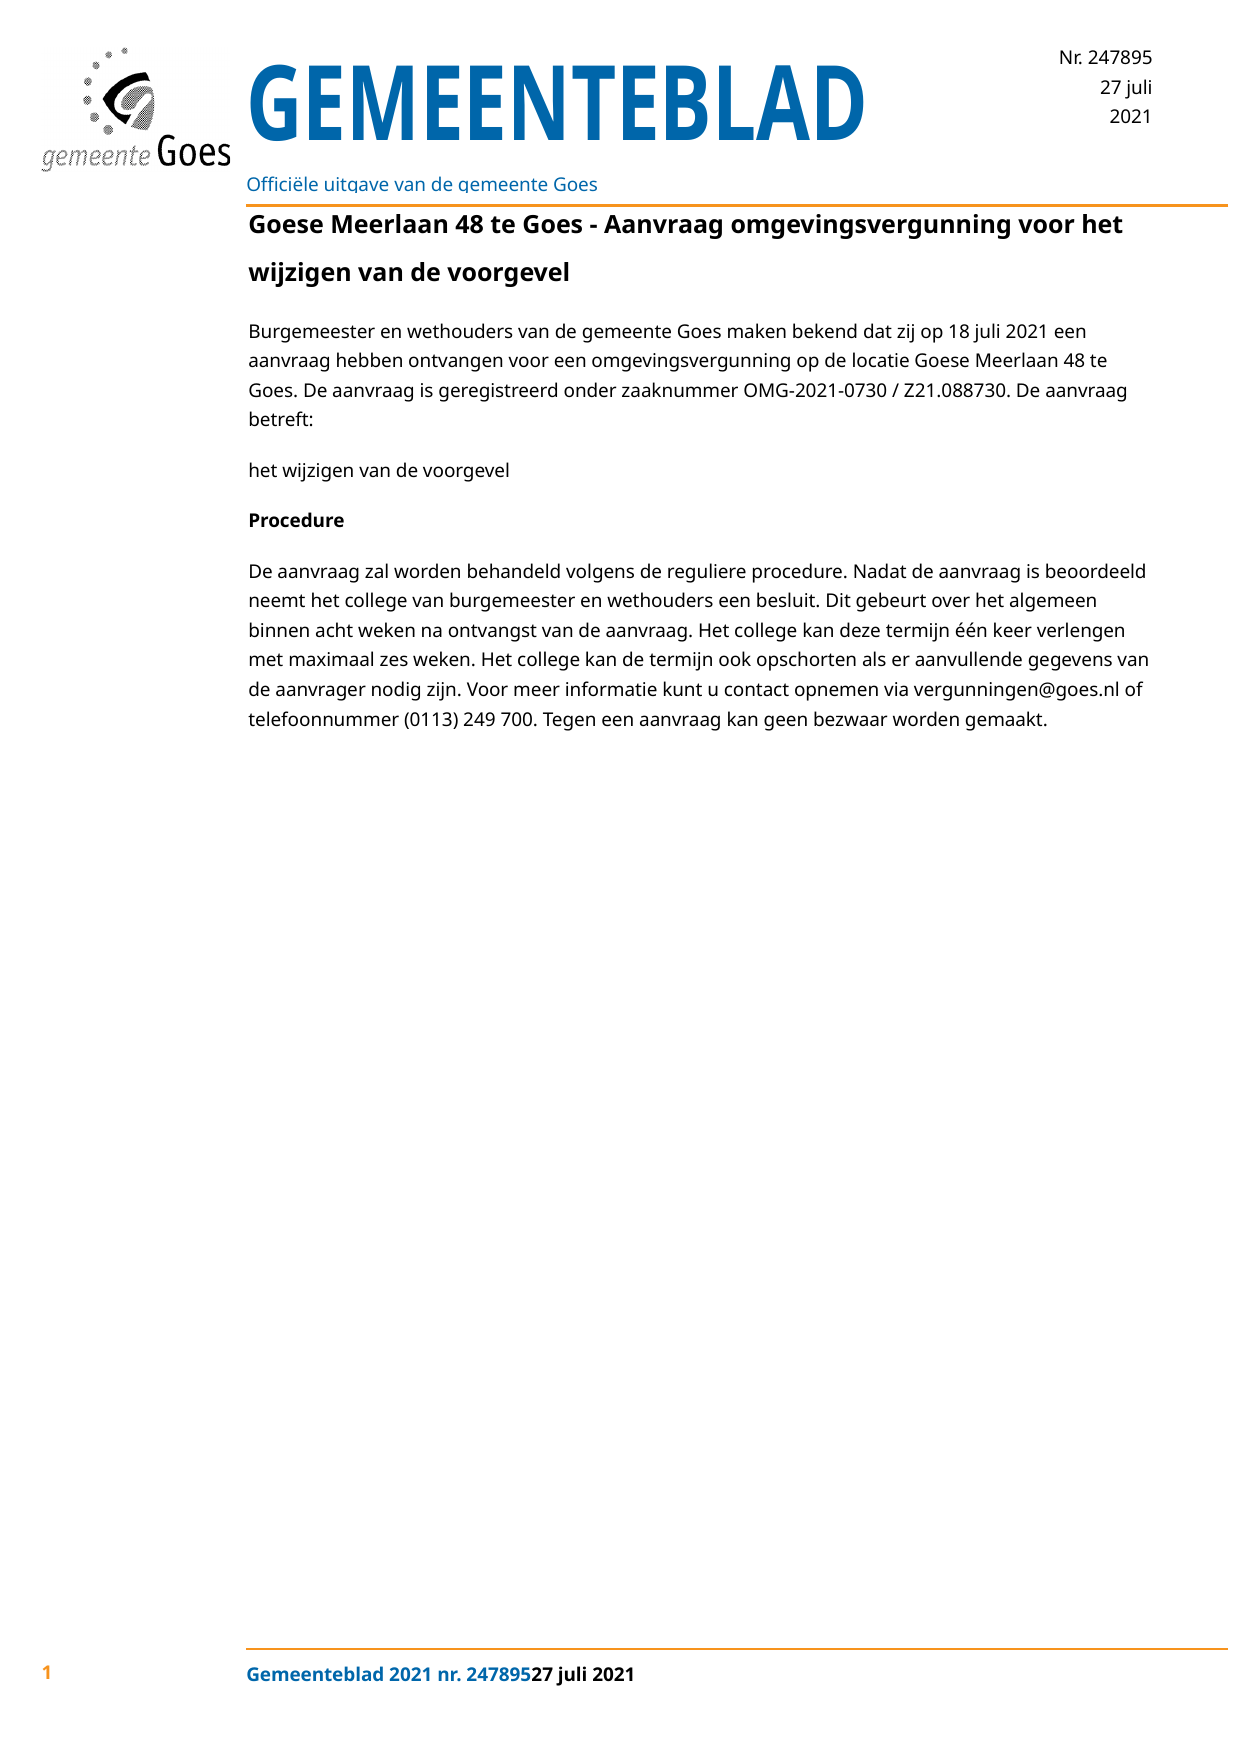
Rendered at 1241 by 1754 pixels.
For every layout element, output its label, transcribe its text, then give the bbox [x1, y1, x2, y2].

picture [41, 47, 231, 172]
text Goese Meerlaan 48 te Goes - Aanvraag omgevingsvergunning voor het wijzigen van de voorgevel [248, 207, 1152, 288]
text het wijzigen van de voorgevel [248, 457, 1152, 483]
text De aanvraag zal worden behandeld volgens de reguliere procedure. Nadat de aanvraag is beoordeeld neemt het college van burgemeester en wethouders een besluit. Dit gebeurt over het algemeen binnen acht weken na ontvangst van de aanvraag. Het college kan deze termijn één keer verlengen met maximaal zes weken. Het college kan de termijn ook opschorten als er aanvullende gegevens van de aanvrager nodig zijn. Voor meer informatie kunt u contact opnemen via vergunningen@goes.nl of telefoonnummer (0113) 249 700. Tegen een aanvraag kan geen bezwaar worden gemaakt. [248, 558, 1152, 732]
text Procedure [248, 507, 1152, 533]
text Burgemeester en wethouders van de gemeente Goes maken bekend dat zij op 18 juli 2021 een aanvraag hebben ontvangen voor een omgevingsvergunning op de locatie Goese Meerlaan 48 te Goes. De aanvraag is geregistreerd onder zaaknummer OMG-2021-0730 / Z21.088730. De aanvraag betreft: [248, 318, 1152, 432]
